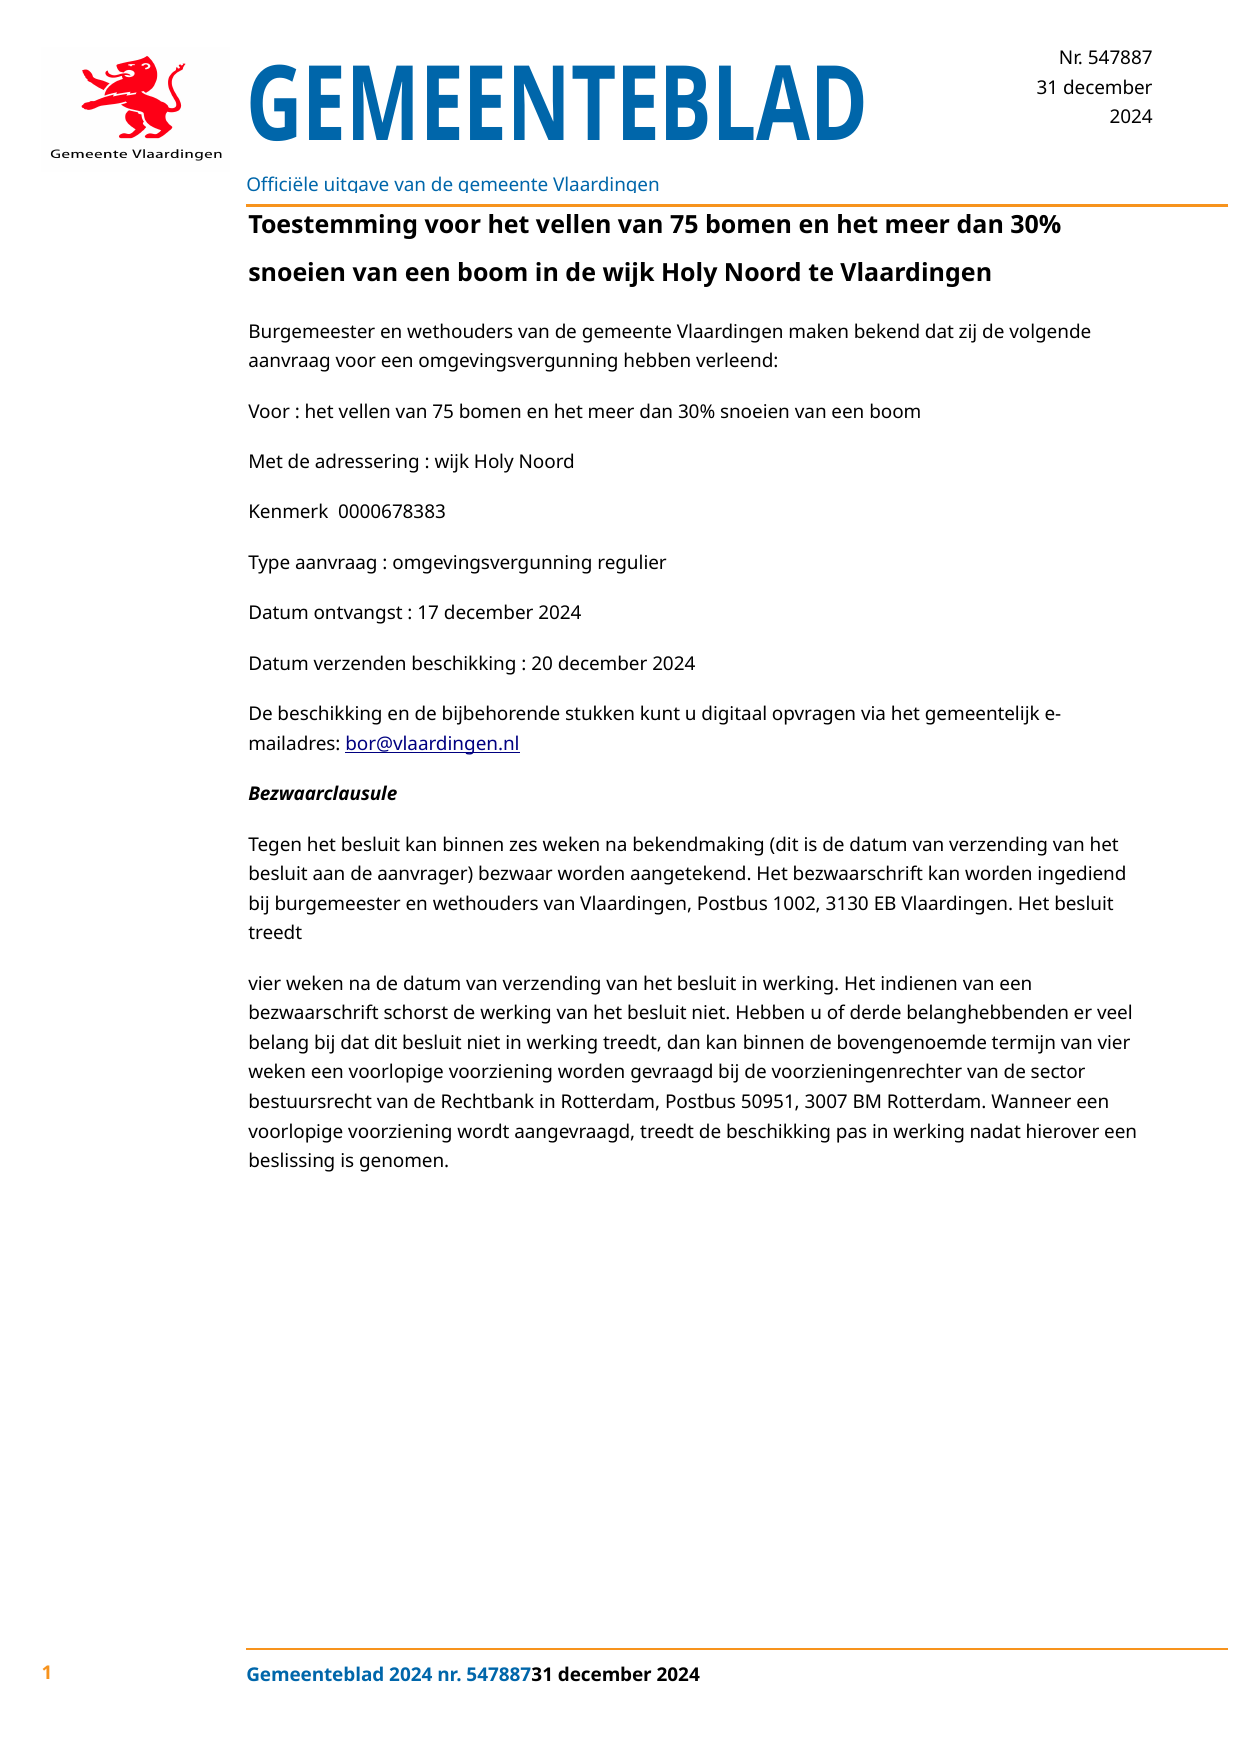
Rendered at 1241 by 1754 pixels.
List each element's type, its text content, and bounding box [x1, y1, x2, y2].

text Datum ontvangst : 17 december 2024 [248, 599, 1152, 625]
text Met de adressering : wijk Holy Noord [248, 448, 1152, 474]
text Toestemming voor het vellen van 75 bomen en het meer dan 30% snoeien van een boom in de wijk Holy Noord te Vlaardingen [248, 207, 1152, 288]
text Tegen het besluit kan binnen zes weken na bekendmaking (dit is de datum van verzending van het besluit aan de aanvrager) bezwaar worden aangetekend. Het bezwaarschrift kan worden ingediend bij burgemeester en wethouders van Vlaardingen, Postbus 1002, 3130 EB Vlaardingen. Het besluit treedt [248, 831, 1152, 945]
text Voor : het vellen van 75 bomen en het meer dan 30% snoeien van een boom [248, 398, 1152, 424]
text Bezwaarclausule [248, 780, 1152, 806]
text vier weken na de datum van verzending van het besluit in werking. Het indienen van een bezwaarschrift schorst de werking van het besluit niet. Hebben u of derde belanghebbenden er veel belang bij dat dit besluit niet in werking treedt, dan kan binnen de bovengenoemde termijn van vier weken een voorlopige voorziening worden gevraagd bij de voorzieningenrechter van de sector bestuursrecht van de Rechtbank in Rotterdam, Postbus 50951, 3007 BM Rotterdam. Wanneer een voorlopige voorziening wordt aangevraagd, treedt de beschikking pas in werking nadat hierover een beslissing is genomen. [248, 970, 1152, 1173]
text Datum verzenden beschikking : 20 december 2024 [248, 650, 1152, 676]
text Burgemeester en wethouders van de gemeente Vlaardingen maken bekend dat zij de volgende aanvraag voor een omgevingsvergunning hebben verleend: [248, 318, 1152, 373]
picture [41, 47, 231, 172]
text Kenmerk 0000678383 [248, 499, 1152, 524]
text De beschikking en de bijbehorende stukken kunt u digitaal opvragen via het gemeentelijk e-mailadres: bor@vlaardingen.nl [248, 700, 1152, 756]
text Type aanvraag : omgevingsvergunning regulier [248, 549, 1152, 575]
